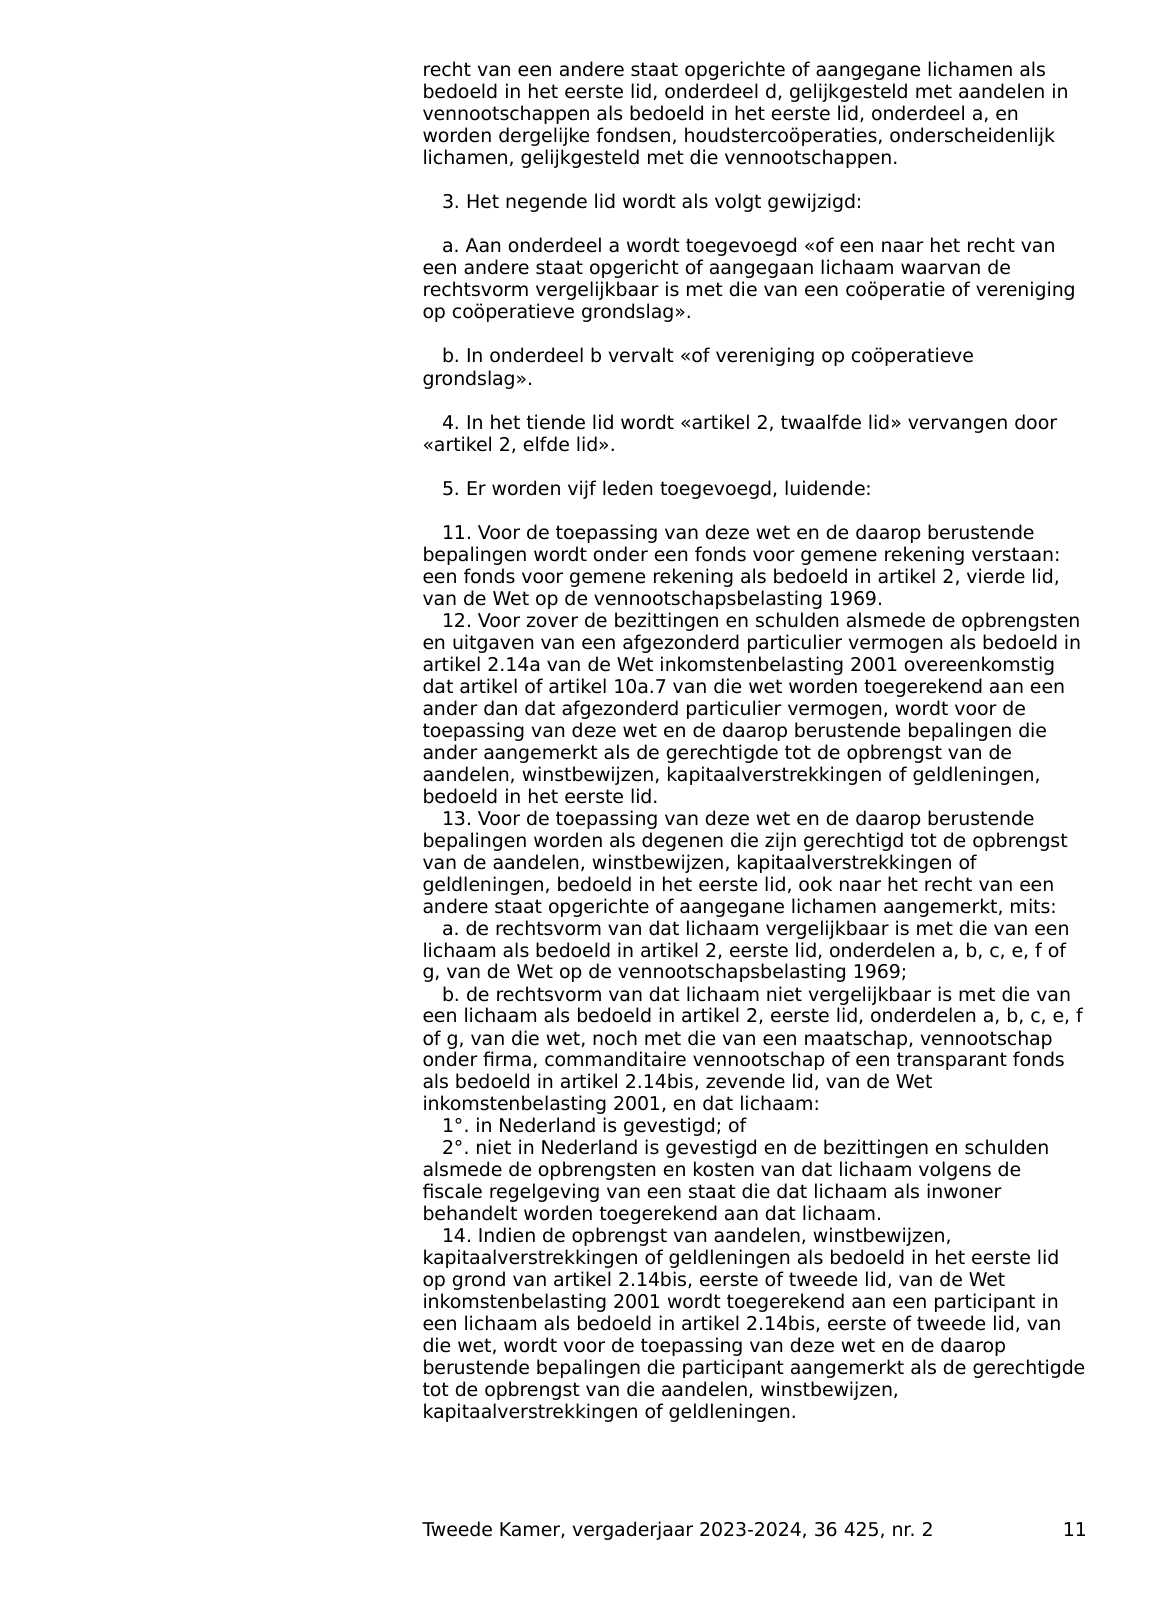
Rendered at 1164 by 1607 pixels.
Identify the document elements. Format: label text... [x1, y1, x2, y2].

text b. In onderdeel b vervalt «of vereniging op coöperatieve grondslag». [422, 345, 1087, 389]
text b. de rechtsvorm van dat lichaam niet vergelijkbaar is met die van een lichaam als bedoeld in artikel 2, eerste lid, onderdelen a, b, c, e, f of g, van die wet, noch met die van een maatschap, vennootschap onder firma, commanditaire vennootschap of een transparant fonds als bedoeld in artikel 2.14bis, zevende lid, van de Wet inkomstenbelasting 2001, en dat lichaam: [422, 983, 1087, 1115]
text 12. Voor zover de bezittingen en schulden alsmede de opbrengsten en uitgaven van een afgezonderd particulier vermogen als bedoeld in artikel 2.14a van de Wet inkomstenbelasting 2001 overeenkomstig dat artikel of artikel 10a.7 van die wet worden toegerekend aan een ander dan dat afgezonderd particulier vermogen, wordt voor de toepassing van deze wet en de daarop berustende bepalingen die ander aangemerkt als de gerechtigde tot de opbrengst van de aandelen, winstbewijzen, kapitaalverstrekkingen of geldleningen, bedoeld in het eerste lid. [422, 610, 1087, 808]
text 13. Voor de toepassing van deze wet en de daarop berustende bepalingen worden als degenen die zijn gerechtigd tot de opbrengst van de aandelen, winstbewijzen, kapitaalverstrekkingen of geldleningen, bedoeld in het eerste lid, ook naar het recht van een andere staat opgerichte of aangegane lichamen aangemerkt, mits: [422, 808, 1087, 917]
text recht van een andere staat opgerichte of aangegane lichamen als bedoeld in het eerste lid, onderdeel d, gelijkgesteld met aandelen in vennootschappen als bedoeld in het eerste lid, onderdeel a, en worden dergelijke fondsen, houdstercoöperaties, onderscheidenlijk lichamen, gelijkgesteld met die vennootschappen. [422, 59, 1087, 169]
text a. Aan onderdeel a wordt toegevoegd «of een naar het recht van een andere staat opgericht of aangegaan lichaam waarvan de rechtsvorm vergelijkbaar is met die van een coöperatie of vereniging op coöperatieve grondslag». [422, 235, 1087, 323]
text 2°. niet in Nederland is gevestigd en de bezittingen en schulden alsmede de opbrengsten en kosten van dat lichaam volgens de fiscale regelgeving van een staat die dat lichaam als inwoner behandelt worden toegerekend aan dat lichaam. [422, 1137, 1087, 1225]
text a. de rechtsvorm van dat lichaam vergelijkbaar is met die van een lichaam als bedoeld in artikel 2, eerste lid, onderdelen a, b, c, e, f of g, van de Wet op de vennootschapsbelasting 1969; [422, 917, 1087, 983]
text 11. Voor de toepassing van deze wet en de daarop berustende bepalingen wordt onder een fonds voor gemene rekening verstaan: een fonds voor gemene rekening als bedoeld in artikel 2, vierde lid, van de Wet op de vennootschapsbelasting 1969. [422, 522, 1087, 610]
text 3. Het negende lid wordt als volgt gewijzigd: [422, 191, 1087, 213]
text 5. Er worden vijf leden toegevoegd, luidende: [422, 478, 1087, 500]
text 14. Indien de opbrengst van aandelen, winstbewijzen, kapitaalverstrekkingen of geldleningen als bedoeld in het eerste lid op grond van artikel 2.14bis, eerste of tweede lid, van de Wet inkomstenbelasting 2001 wordt toegerekend aan een participant in een lichaam als bedoeld in artikel 2.14bis, eerste of tweede lid, van die wet, wordt voor de toepassing van deze wet en de daarop berustende bepalingen die participant aangemerkt als de gerechtigde tot de opbrengst van die aandelen, winstbewijzen, kapitaalverstrekkingen of geldleningen. [422, 1225, 1087, 1423]
text 4. In het tiende lid wordt «artikel 2, twaalfde lid» vervangen door «artikel 2, elfde lid». [422, 412, 1087, 456]
text 1°. in Nederland is gevestigd; of [422, 1115, 1087, 1137]
